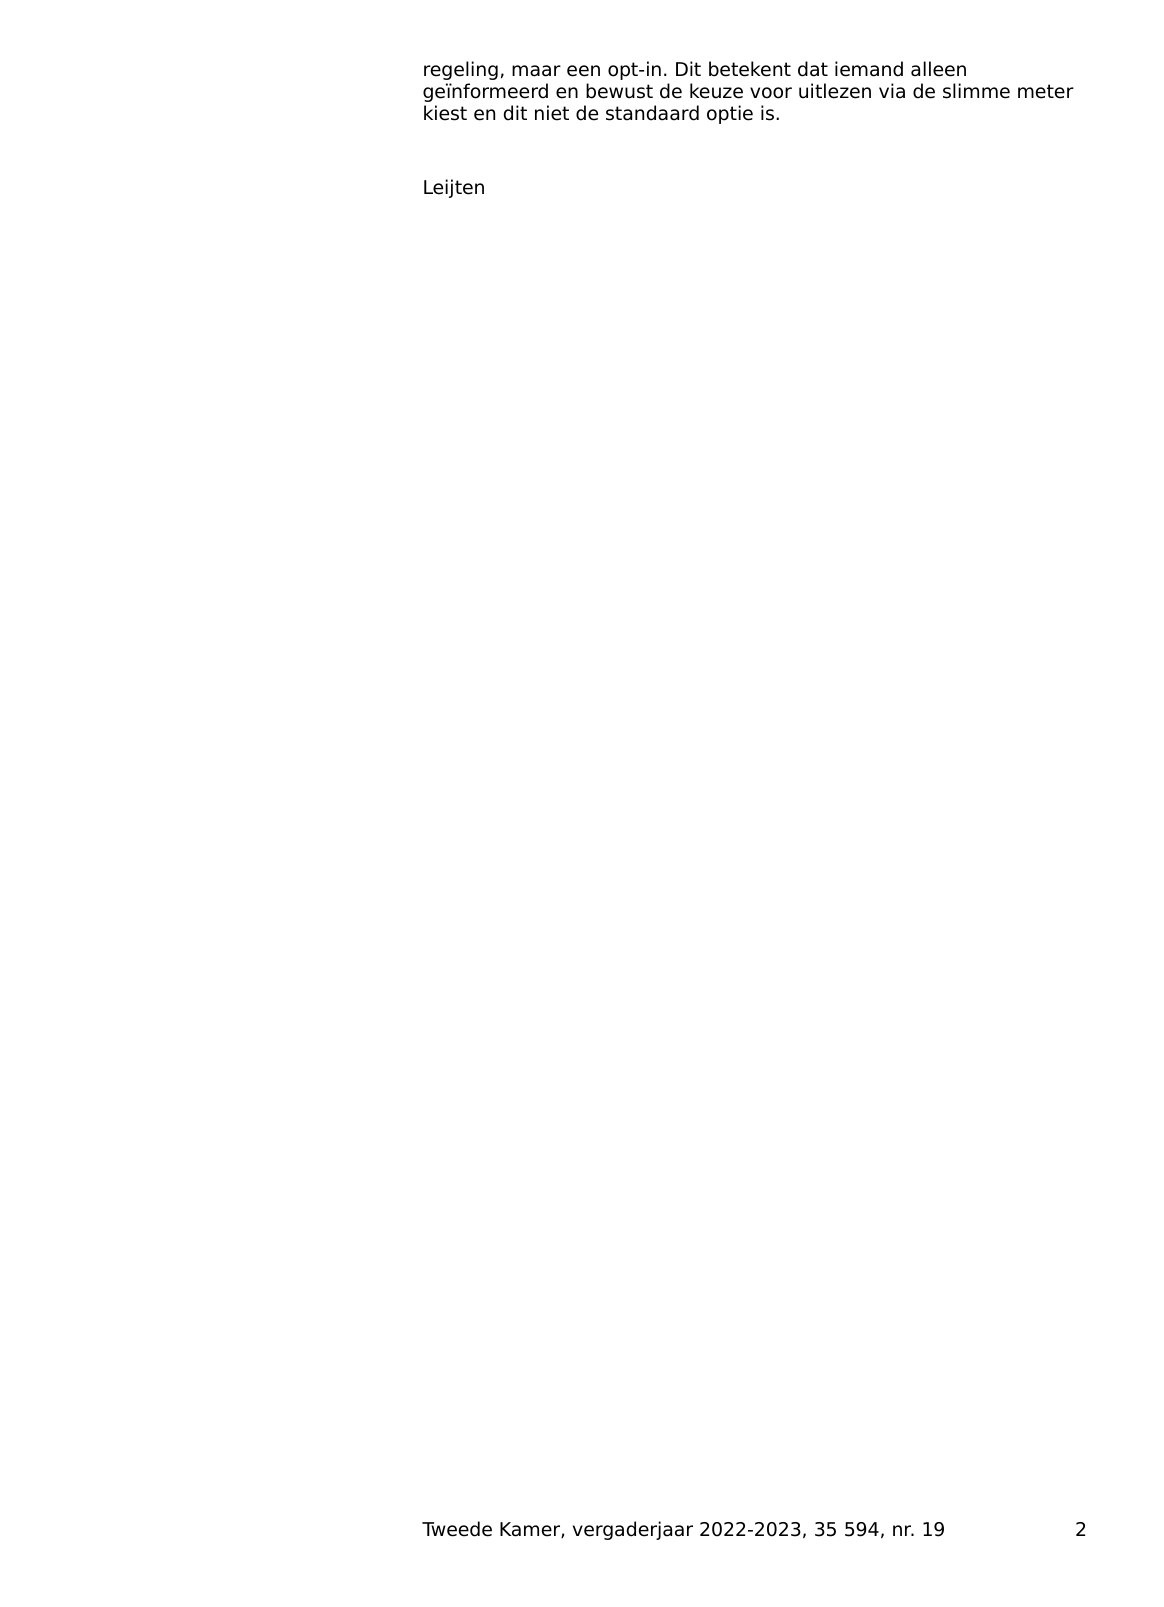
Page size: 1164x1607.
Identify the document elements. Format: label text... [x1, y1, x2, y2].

text regeling, maar een opt-in. Dit betekent dat iemand alleen geïnformeerd en bewust de keuze voor uitlezen via de slimme meter kiest en dit niet de standaard optie is. [422, 59, 1087, 125]
text Leijten [422, 155, 1087, 199]
